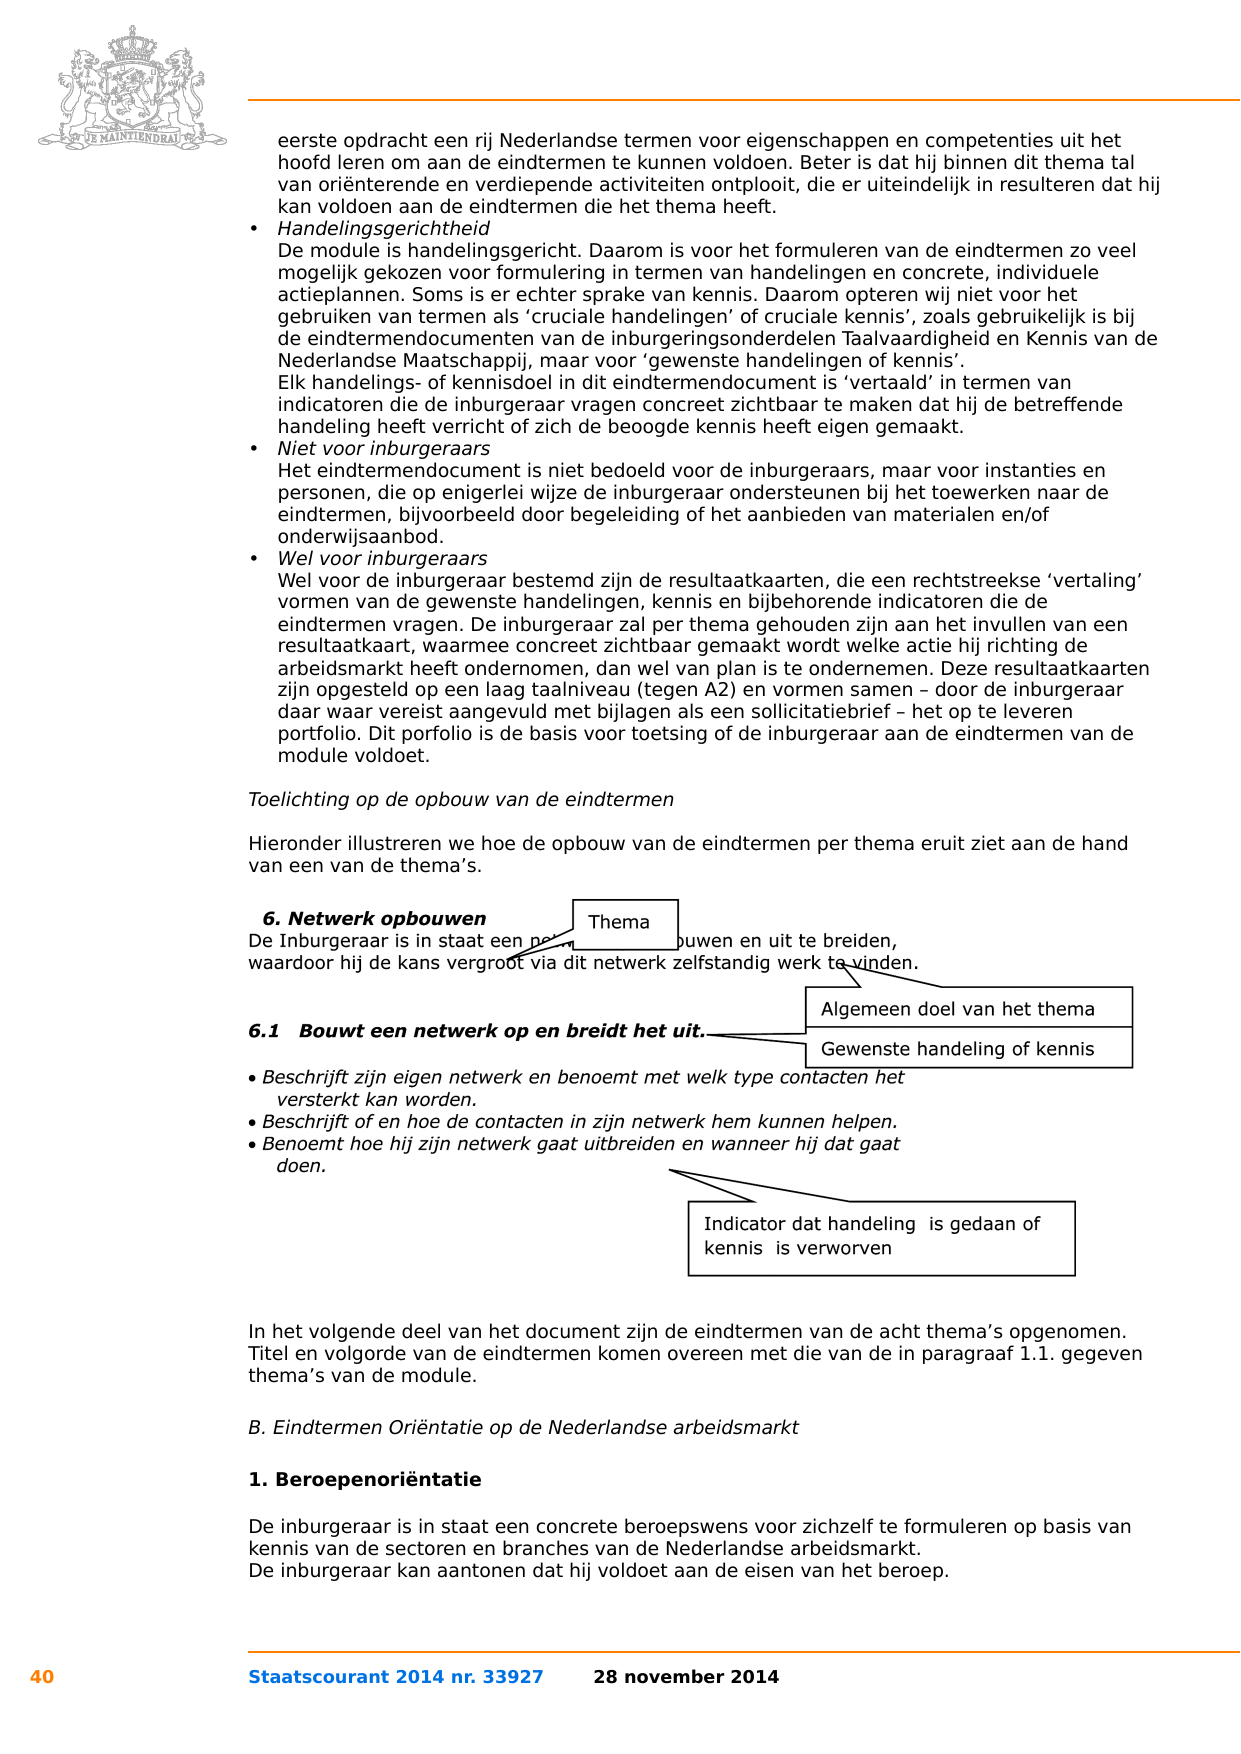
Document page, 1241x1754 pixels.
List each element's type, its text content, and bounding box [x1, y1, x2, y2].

text Het eindtermendocument is niet bedoeld voor de inburgeraars, maar voor instanties en personen, die op enigerlei wijze de inburgeraar ondersteunen bij het toewerken naar de eindtermen, bijvoorbeeld door begeleiding of het aanbieden van materialen en/of onderwijsaanbod. [277, 459, 1163, 547]
picture [248, 898, 1134, 1277]
text Hieronder illustreren we hoe de opbouw van de eindtermen per thema eruit ziet aan de hand van een van de thema’s. [248, 833, 1163, 877]
subtitle 1. Beroepenoriëntatie [248, 1468, 1163, 1491]
text • Wel voor inburgeraars [248, 547, 1163, 569]
text De inburgeraar kan aantonen dat hij voldoet aan de eisen van het beroep. [248, 1559, 1163, 1581]
text • Handelingsgerichtheid [248, 218, 1163, 240]
text Wel voor de inburgeraar bestemd zijn de resultaatkaarten, die een rechtstreekse ‘vertaling’ vormen van de gewenste handelingen, kennis en bijbehorende indicatoren die de eindtermen vragen. De inburgeraar zal per thema gehouden zijn aan het invullen van een resultaatkaart, waarmee concreet zichtbaar gemaakt wordt welke actie hij richting de arbeidsmarkt heeft ondernomen, dan wel van plan is te ondernemen. Deze resultaatkaarten zijn opgesteld op een laag taalniveau (tegen A2) en vormen samen – door de inburgeraar daar waar vereist aangevuld met bijlagen als een sollicitatiebrief – het op te leveren portfolio. Dit porfolio is de basis voor toetsing of de inburgeraar aan de eindtermen van de module voldoet. [277, 569, 1163, 767]
text • Niet voor inburgeraars [248, 438, 1163, 459]
subtitle Toelichting op de opbouw van de eindtermen [248, 789, 1163, 811]
subtitle B. Eindtermen Oriëntatie op de Nederlandse arbeidsmarkt [248, 1417, 1163, 1438]
text Elk handelings- of kennisdoel in dit eindtermendocument is ‘vertaald’ in termen van indicatoren die de inburgeraar vragen concreet zichtbaar te maken dat hij de betreffende handeling heeft verricht of zich de beoogde kennis heeft eigen gemaakt. [277, 372, 1163, 438]
text De inburgeraar is in staat een concrete beroepswens voor zichzelf te formuleren op basis van kennis van de sectoren en branches van de Nederlandse arbeidsmarkt. [248, 1516, 1163, 1559]
picture [38, 25, 227, 150]
text De module is handelingsgericht. Daarom is voor het formuleren van de eindtermen zo veel mogelijk gekozen voor formulering in termen van handelingen en concrete, individuele actieplannen. Soms is er echter sprake van kennis. Daarom opteren wij niet voor het gebruiken van termen als ‘cruciale handelingen’ of cruciale kennis’, zoals gebruikelijk is bij de eindtermendocumenten van de inburgeringsonderdelen Taalvaardigheid en Kennis van de Nederlandse Maatschappij, maar voor ‘gewenste handelingen of kennis’. [277, 240, 1163, 372]
text eerste opdracht een rij Nederlandse termen voor eigenschappen en competenties uit het hoofd leren om aan de eindtermen te kunnen voldoen. Beter is dat hij binnen dit thema tal van oriënterende en verdiepende activiteiten ontplooit, die er uiteindelijk in resulteren dat hij kan voldoen aan de eindtermen die het thema heeft. [277, 130, 1163, 218]
text In het volgende deel van het document zijn de eindtermen van de acht thema’s opgenomen. Titel en volgorde van de eindtermen komen overeen met die van de in paragraaf 1.1. gegeven thema’s van de module. [248, 1321, 1163, 1387]
